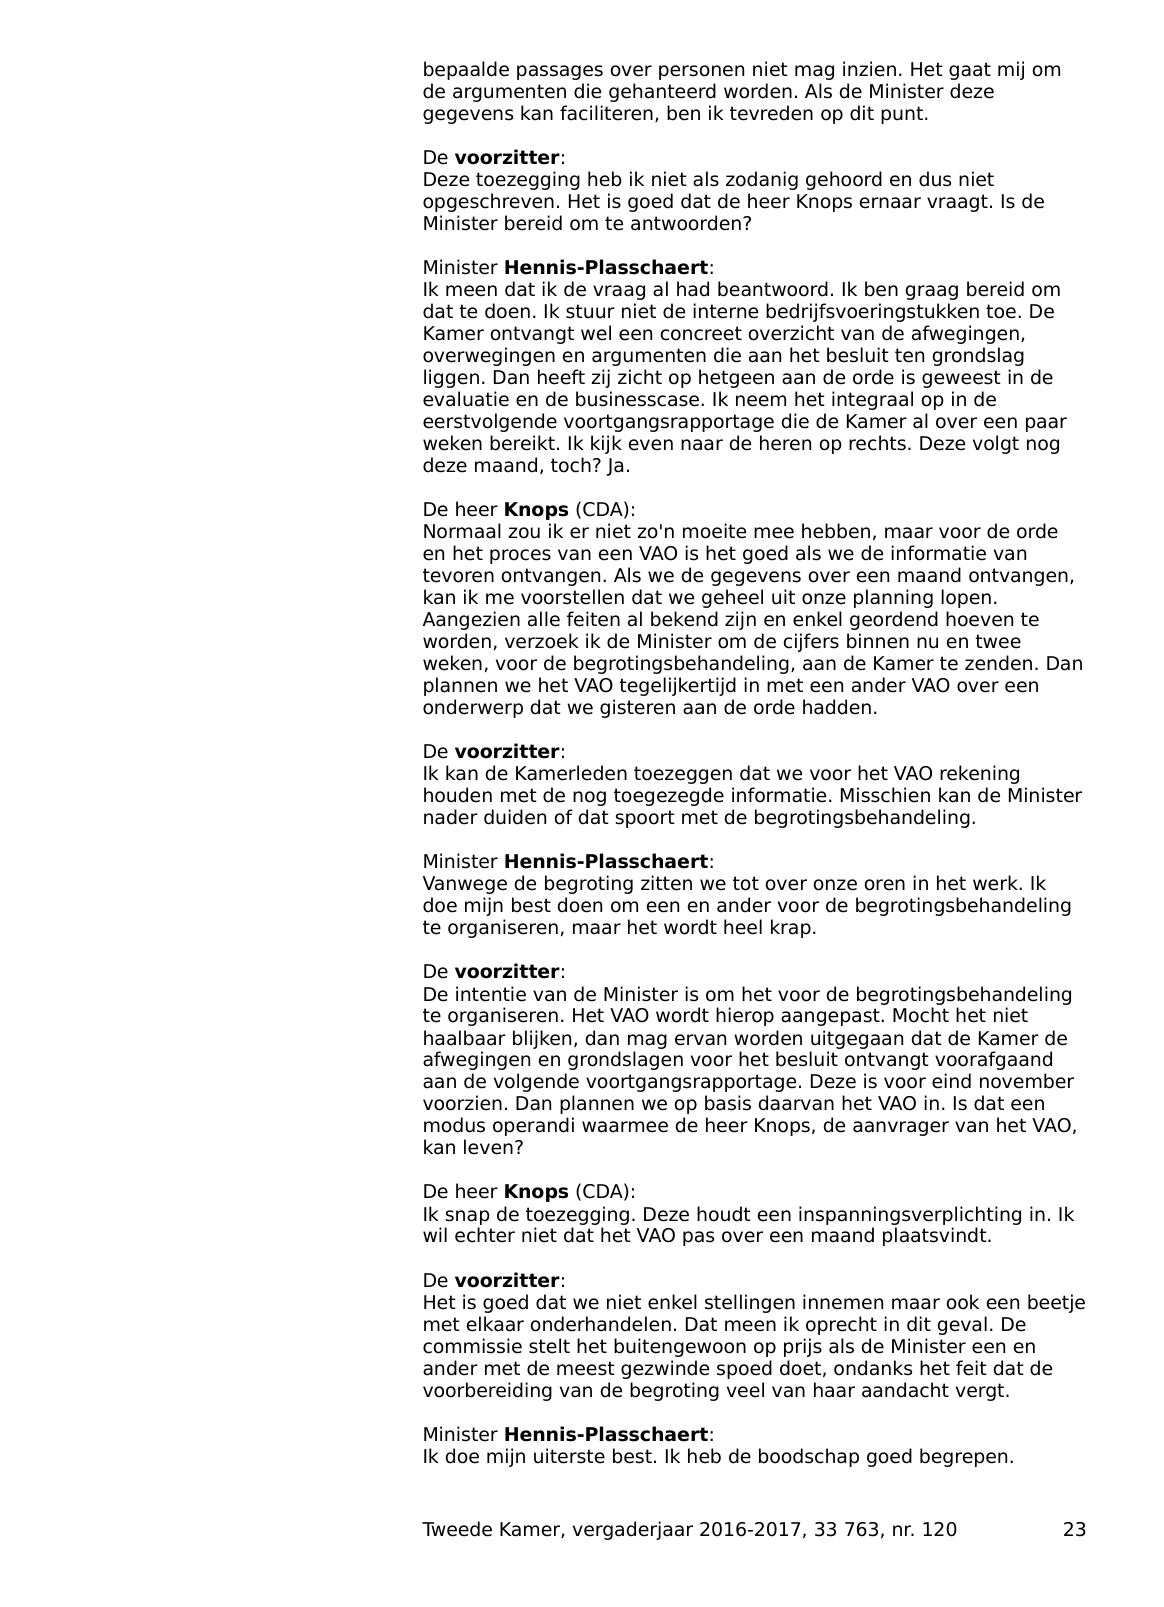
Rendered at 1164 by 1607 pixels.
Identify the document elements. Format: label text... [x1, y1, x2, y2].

text Ik snap de toezegging. Deze houdt een inspanningsverplichting in. Ik wil echter niet dat het VAO pas over een maand plaatsvindt. [422, 1203, 1087, 1247]
text De voorzitter: [422, 961, 1087, 983]
text Minister Hennis-Plasschaert: [422, 851, 1087, 873]
text De heer Knops (CDA): [422, 1181, 1087, 1203]
text Vanwege de begroting zitten we tot over onze oren in het werk. Ik doe mijn best doen om een en ander voor de begrotingsbehandeling te organiseren, maar het wordt heel krap. [422, 873, 1087, 939]
text De voorzitter: [422, 741, 1087, 763]
text Ik meen dat ik de vraag al had beantwoord. Ik ben graag bereid om dat te doen. Ik stuur niet de interne bedrijfsvoeringstukken toe. De Kamer ontvangt wel een concreet overzicht van de afwegingen, overwegingen en argumenten die aan het besluit ten grondslag liggen. Dan heeft zij zicht op hetgeen aan de orde is geweest in de evaluatie en de businesscase. Ik neem het integraal op in de eerstvolgende voortgangsrapportage die de Kamer al over een paar weken bereikt. Ik kijk even naar de heren op rechts. Deze volgt nog deze maand, toch? Ja. [422, 279, 1087, 477]
text Minister Hennis-Plasschaert: [422, 1424, 1087, 1446]
text bepaalde passages over personen niet mag inzien. Het gaat mij om de argumenten die gehanteerd worden. Als de Minister deze gegevens kan faciliteren, ben ik tevreden op dit punt. [422, 59, 1087, 125]
text Ik kan de Kamerleden toezeggen dat we voor het VAO rekening houden met de nog toegezegde informatie. Misschien kan de Minister nader duiden of dat spoort met de begrotingsbehandeling. [422, 763, 1087, 829]
text De voorzitter: [422, 1269, 1087, 1292]
text De voorzitter: [422, 147, 1087, 169]
text Deze toezegging heb ik niet als zodanig gehoord en dus niet opgeschreven. Het is goed dat de heer Knops ernaar vraagt. Is de Minister bereid om te antwoorden? [422, 169, 1087, 235]
text De heer Knops (CDA): [422, 499, 1087, 521]
text Ik doe mijn uiterste best. Ik heb de boodschap goed begrepen. [422, 1446, 1087, 1468]
text Normaal zou ik er niet zo'n moeite mee hebben, maar voor de orde en het proces van een VAO is het goed als we de informatie van tevoren ontvangen. Als we de gegevens over een maand ontvangen, kan ik me voorstellen dat we geheel uit onze planning lopen. Aangezien alle feiten al bekend zijn en enkel geordend hoeven te worden, verzoek ik de Minister om de cijfers binnen nu en twee weken, voor de begrotingsbehandeling, aan de Kamer te zenden. Dan plannen we het VAO tegelijkertijd in met een ander VAO over een onderwerp dat we gisteren aan de orde hadden. [422, 521, 1087, 719]
text Minister Hennis-Plasschaert: [422, 257, 1087, 279]
text Het is goed dat we niet enkel stellingen innemen maar ook een beetje met elkaar onderhandelen. Dat meen ik oprecht in dit geval. De commissie stelt het buitengewoon op prijs als de Minister een en ander met de meest gezwinde spoed doet, ondanks het feit dat de voorbereiding van de begroting veel van haar aandacht vergt. [422, 1292, 1087, 1401]
text De intentie van de Minister is om het voor de begrotingsbehandeling te organiseren. Het VAO wordt hierop aangepast. Mocht het niet haalbaar blijken, dan mag ervan worden uitgegaan dat de Kamer de afwegingen en grondslagen voor het besluit ontvangt voorafgaand aan de volgende voortgangsrapportage. Deze is voor eind november voorzien. Dan plannen we op basis daarvan het VAO in. Is dat een modus operandi waarmee de heer Knops, de aanvrager van het VAO, kan leven? [422, 983, 1087, 1159]
